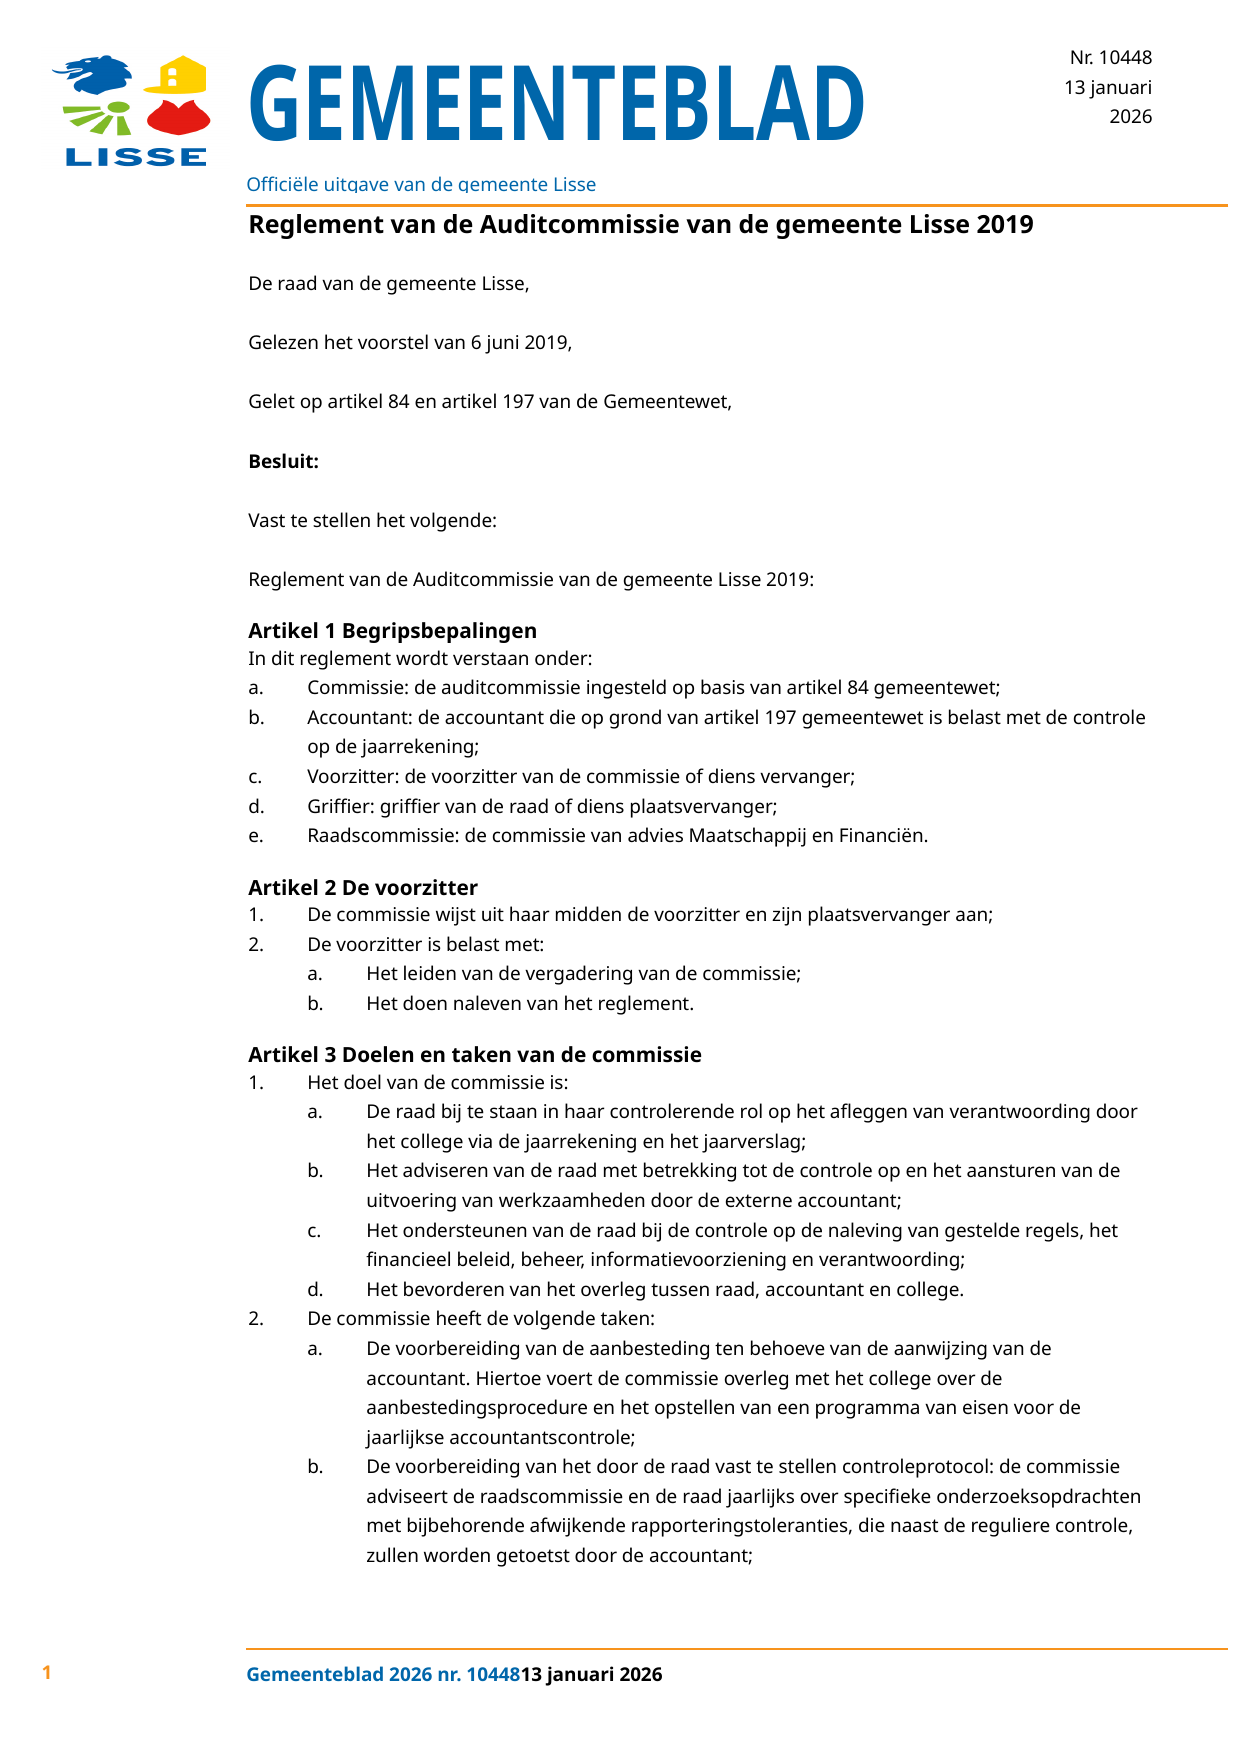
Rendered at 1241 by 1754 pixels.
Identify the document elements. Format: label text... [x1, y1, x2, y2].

list De voorbereiding van het door de raad vast te stellen controleprotocol: de commissie adviseert de raadscommissie en de raad jaarlijks over specifieke onderzoeksopdrachten met bijbehorende afwijkende rapporteringstoleranties, die naast de reguliere controle, zullen worden getoetst door de accountant; [307, 1453, 1152, 1568]
text Besluit: [248, 448, 1152, 473]
text Artikel 2 De voorzitter [248, 873, 1152, 901]
text Artikel 3 Doelen en taken van de commissie [248, 1041, 1152, 1069]
list De raad bij te staan in haar controlerende rol op het afleggen van verantwoording door het college via de jaarrekening en het jaarverslag; [307, 1098, 1152, 1154]
list Het doel van de commissie is: [248, 1069, 1152, 1095]
list Het bevorderen van het overleg tussen raad, accountant en college. [307, 1276, 1152, 1302]
list De commissie wijst uit haar midden de voorzitter en zijn plaatsvervanger aan; [248, 901, 1152, 927]
list De commissie heeft de volgende taken: [248, 1306, 1152, 1331]
list Accountant: de accountant die op grond van artikel 197 gemeentewet is belast met de controle op de jaarrekening; [248, 704, 1152, 759]
list Het leiden van de vergadering van de commissie; [307, 961, 1152, 986]
text Gelet op artikel 84 en artikel 197 van de Gemeentewet, [248, 389, 1152, 414]
picture [41, 47, 231, 172]
list De voorzitter is belast met: [248, 931, 1152, 957]
list Commissie: de auditcommissie ingesteld op basis van artikel 84 gemeentewet; [248, 674, 1152, 700]
list Voorzitter: de voorzitter van de commissie of diens vervanger; [248, 763, 1152, 789]
list Het adviseren van de raad met betrekking tot de controle op en het aansturen van de uitvoering van werkzaamheden door de externe accountant; [307, 1158, 1152, 1213]
list De voorbereiding van de aanbesteding ten behoeve van de aanwijzing van de accountant. Hiertoe voert de commissie overleg met het college over de aanbestedingsprocedure en het opstellen van een programma van eisen voor de jaarlijkse accountantscontrole; [307, 1335, 1152, 1450]
text Artikel 1 Begripsbepalingen [248, 617, 1152, 645]
text Gelezen het voorstel van 6 juni 2019, [248, 329, 1152, 355]
list Het doen naleven van het reglement. [307, 990, 1152, 1016]
list Raadscommissie: de commissie van advies Maatschappij en Financiën. [248, 822, 1152, 848]
text Reglement van de Auditcommissie van de gemeente Lisse 2019 [248, 207, 1152, 241]
list Het ondersteunen van de raad bij de controle op de naleving van gestelde regels, het financieel beleid, beheer, informatievoorziening en verantwoording; [307, 1217, 1152, 1272]
text Reglement van de Auditcommissie van de gemeente Lisse 2019: [248, 566, 1152, 592]
list Griffier: griffier van de raad of diens plaatsvervanger; [248, 793, 1152, 819]
text In dit reglement wordt verstaan onder: [248, 645, 1152, 671]
text Vast te stellen het volgende: [248, 507, 1152, 533]
text De raad van de gemeente Lisse, [248, 270, 1152, 296]
